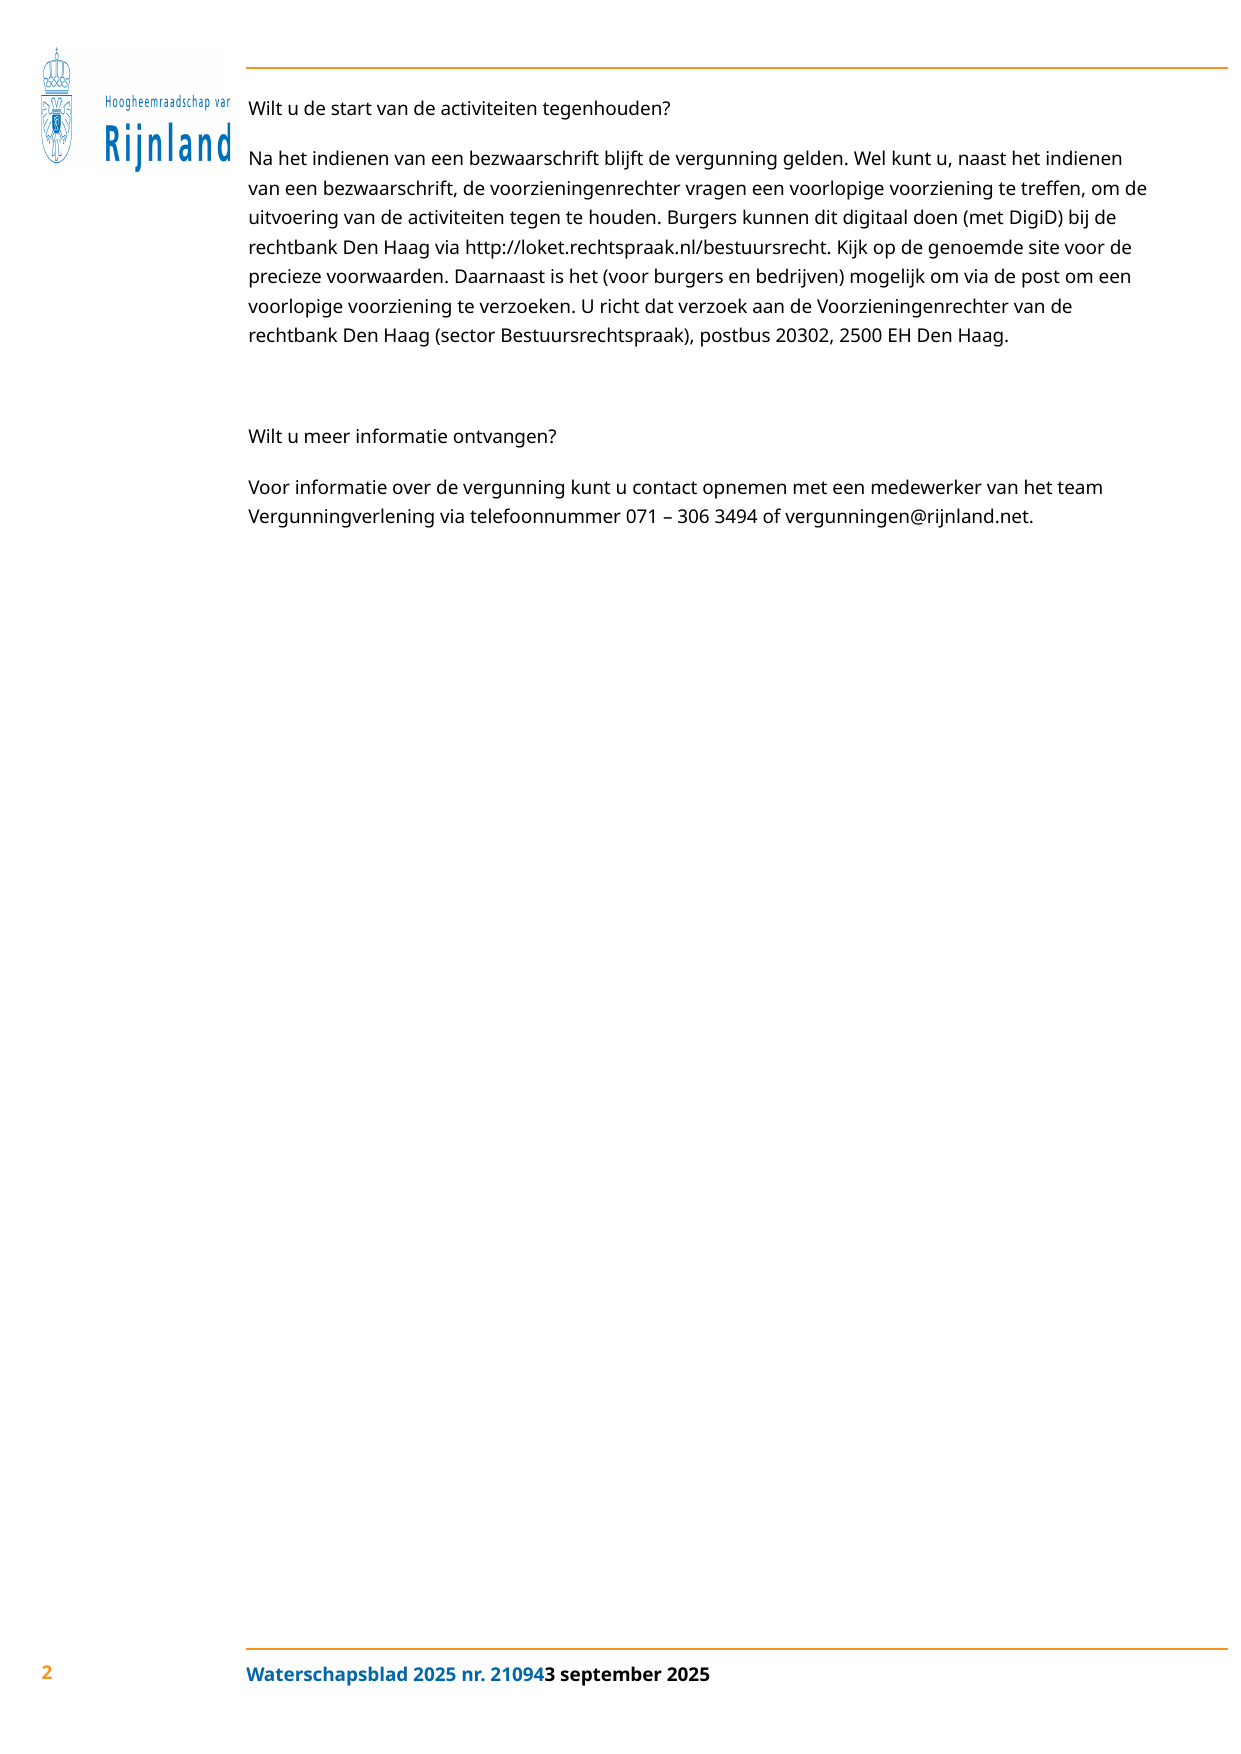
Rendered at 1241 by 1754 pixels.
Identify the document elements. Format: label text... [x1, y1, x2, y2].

text Na het indienen van een bezwaarschrift blijft de vergunning gelden. Wel kunt u, naast het indienen van een bezwaarschrift, de voorzieningenrechter vragen een voorlopige voorziening te treffen, om de uitvoering van de activiteiten tegen te houden. Burgers kunnen dit digitaal doen (met DigiD) bij de rechtbank Den Haag via http://loket.rechtspraak.nl/bestuursrecht. Kijk op de genoemde site voor de precieze voorwaarden. Daarnaast is het (voor burgers en bedrijven) mogelijk om via de post om een voorlopige voorziening te verzoeken. U richt dat verzoek aan de Voorzieningenrechter van de rechtbank Den Haag (sector Bestuursrechtspraak), postbus 20302, 2500 EH Den Haag. [248, 145, 1152, 348]
text Wilt u de start van de activiteiten tegenhouden? [248, 95, 1152, 121]
picture [41, 47, 231, 172]
text Voor informatie over de vergunning kunt u contact opnemen met een medewerker van het team Vergunningverlening via telefoonnummer 071 – 306 3494 of vergunningen@rijnland.net. [248, 474, 1152, 529]
text Wilt u meer informatie ontvangen? [248, 423, 1152, 449]
